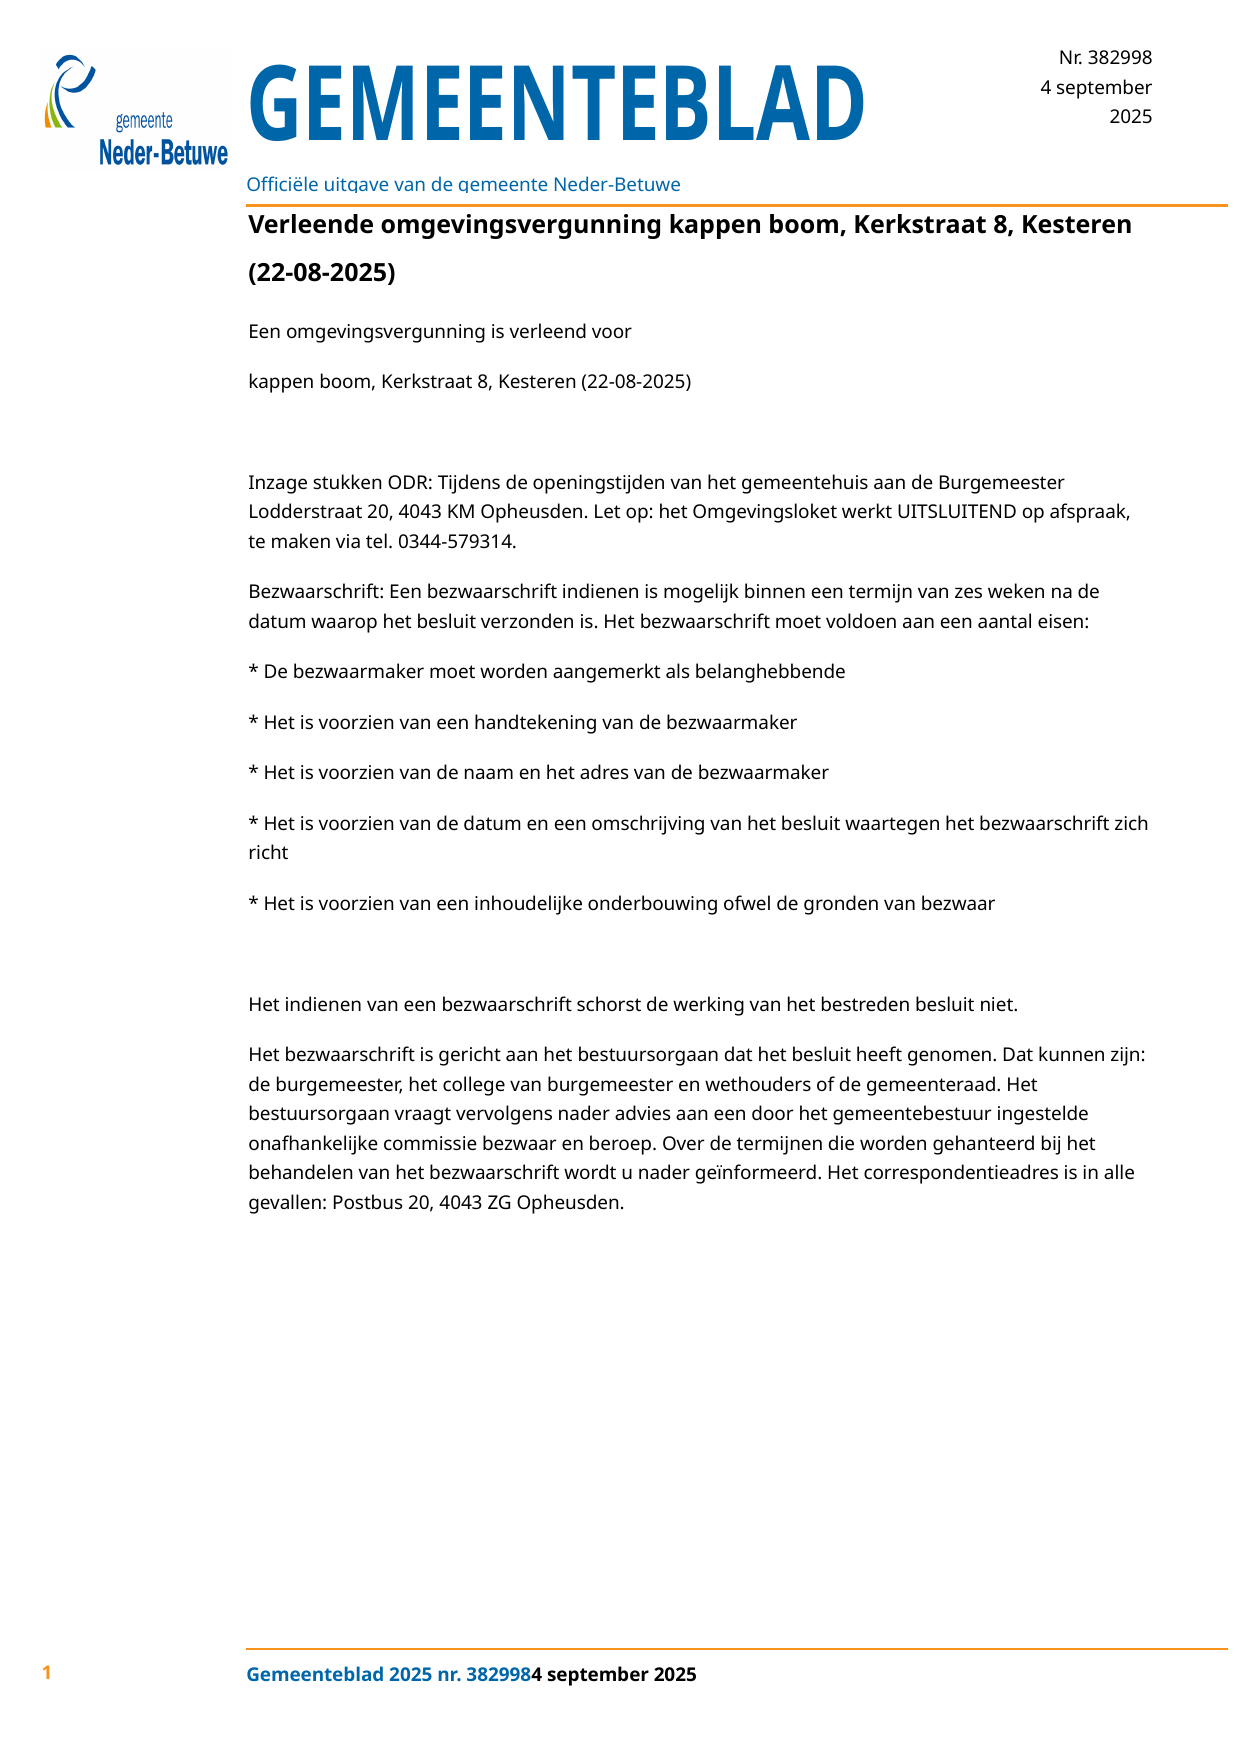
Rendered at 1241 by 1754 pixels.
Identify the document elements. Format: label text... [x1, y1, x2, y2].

text * Het is voorzien van een inhoudelijke onderbouwing ofwel de gronden van bezwaar [248, 890, 1152, 916]
text Een omgevingsvergunning is verleend voor [248, 318, 1152, 344]
text Het bezwaarschrift is gericht aan het bestuursorgaan dat het besluit heeft genomen. Dat kunnen zijn: de burgemeester, het college van burgemeester en wethouders of de gemeenteraad. Het bestuursorgaan vraagt vervolgens nader advies aan een door het gemeentebestuur ingestelde onafhankelijke commissie bezwaar en beroep. Over de termijnen die worden gehanteerd bij het behandelen van het bezwaarschrift wordt u nader geïnformeerd. Het correspondentieadres is in alle gevallen: Postbus 20, 4043 ZG Opheusden. [248, 1041, 1152, 1215]
picture [41, 47, 231, 172]
text Inzage stukken ODR: Tijdens de openingstijden van het gemeentehuis aan de Burgemeester Lodderstraat 20, 4043 KM Opheusden. Let op: het Omgevingsloket werkt UITSLUITEND op afspraak, te maken via tel. 0344-579314. [248, 469, 1152, 554]
text kappen boom, Kerkstraat 8, Kesteren (22-08-2025) [248, 368, 1152, 394]
text Het indienen van een bezwaarschrift schorst de werking van het bestreden besluit niet. [248, 991, 1152, 1017]
text * De bezwaarmaker moet worden aangemerkt als belanghebbende [248, 659, 1152, 684]
text * Het is voorzien van de datum en een omschrijving van het besluit waartegen het bezwaarschrift zich richt [248, 810, 1152, 865]
text * Het is voorzien van een handtekening van de bezwaarmaker [248, 709, 1152, 735]
text * Het is voorzien van de naam en het adres van de bezwaarmaker [248, 759, 1152, 785]
text Verleende omgevingsvergunning kappen boom, Kerkstraat 8, Kesteren (22-08-2025) [248, 207, 1152, 288]
text Bezwaarschrift: Een bezwaarschrift indienen is mogelijk binnen een termijn van zes weken na de datum waarop het besluit verzonden is. Het bezwaarschrift moet voldoen aan een aantal eisen: [248, 579, 1152, 634]
